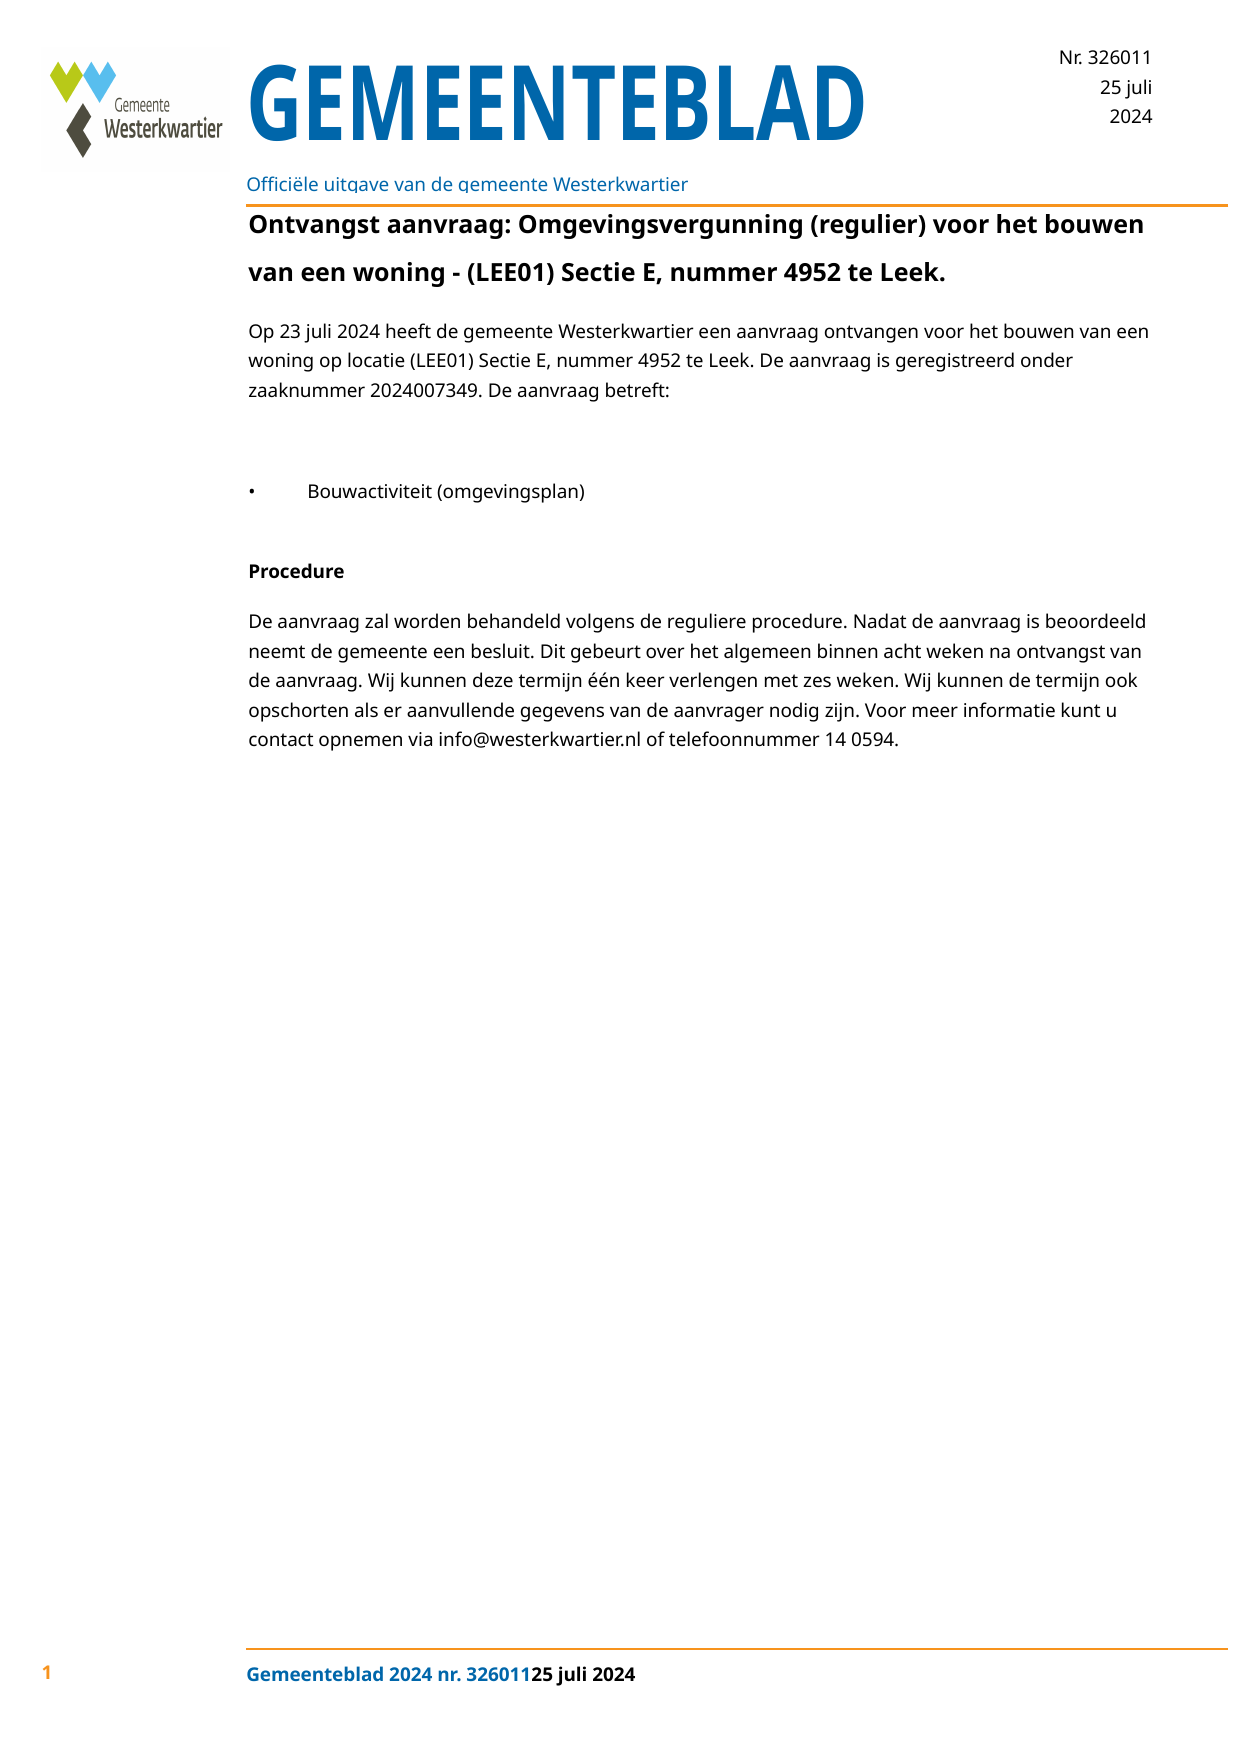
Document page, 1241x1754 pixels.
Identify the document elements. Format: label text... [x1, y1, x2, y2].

list Bouwactiviteit (omgevingsplan) [248, 478, 1152, 504]
text Ontvangst aanvraag: Omgevingsvergunning (regulier) voor het bouwen van een woning - (LEE01) Sectie E, nummer 4952 te Leek. [248, 207, 1152, 288]
text De aanvraag zal worden behandeld volgens de reguliere procedure. Nadat de aanvraag is beoordeeld neemt de gemeente een besluit. Dit gebeurt over het algemeen binnen acht weken na ontvangst van de aanvraag. Wij kunnen deze termijn één keer verlengen met zes weken. Wij kunnen de termijn ook opschorten als er aanvullende gegevens van de aanvrager nodig zijn. Voor meer informatie kunt u contact opnemen via info@westerkwartier.nl of telefoonnummer 14 0594. [248, 608, 1152, 752]
text Op 23 juli 2024 heeft de gemeente Westerkwartier een aanvraag ontvangen voor het bouwen van een woning op locatie (LEE01) Sectie E, nummer 4952 te Leek. De aanvraag is geregistreerd onder zaaknummer 2024007349. De aanvraag betreft: [248, 318, 1152, 403]
picture [41, 47, 231, 172]
text Procedure [248, 558, 1152, 584]
